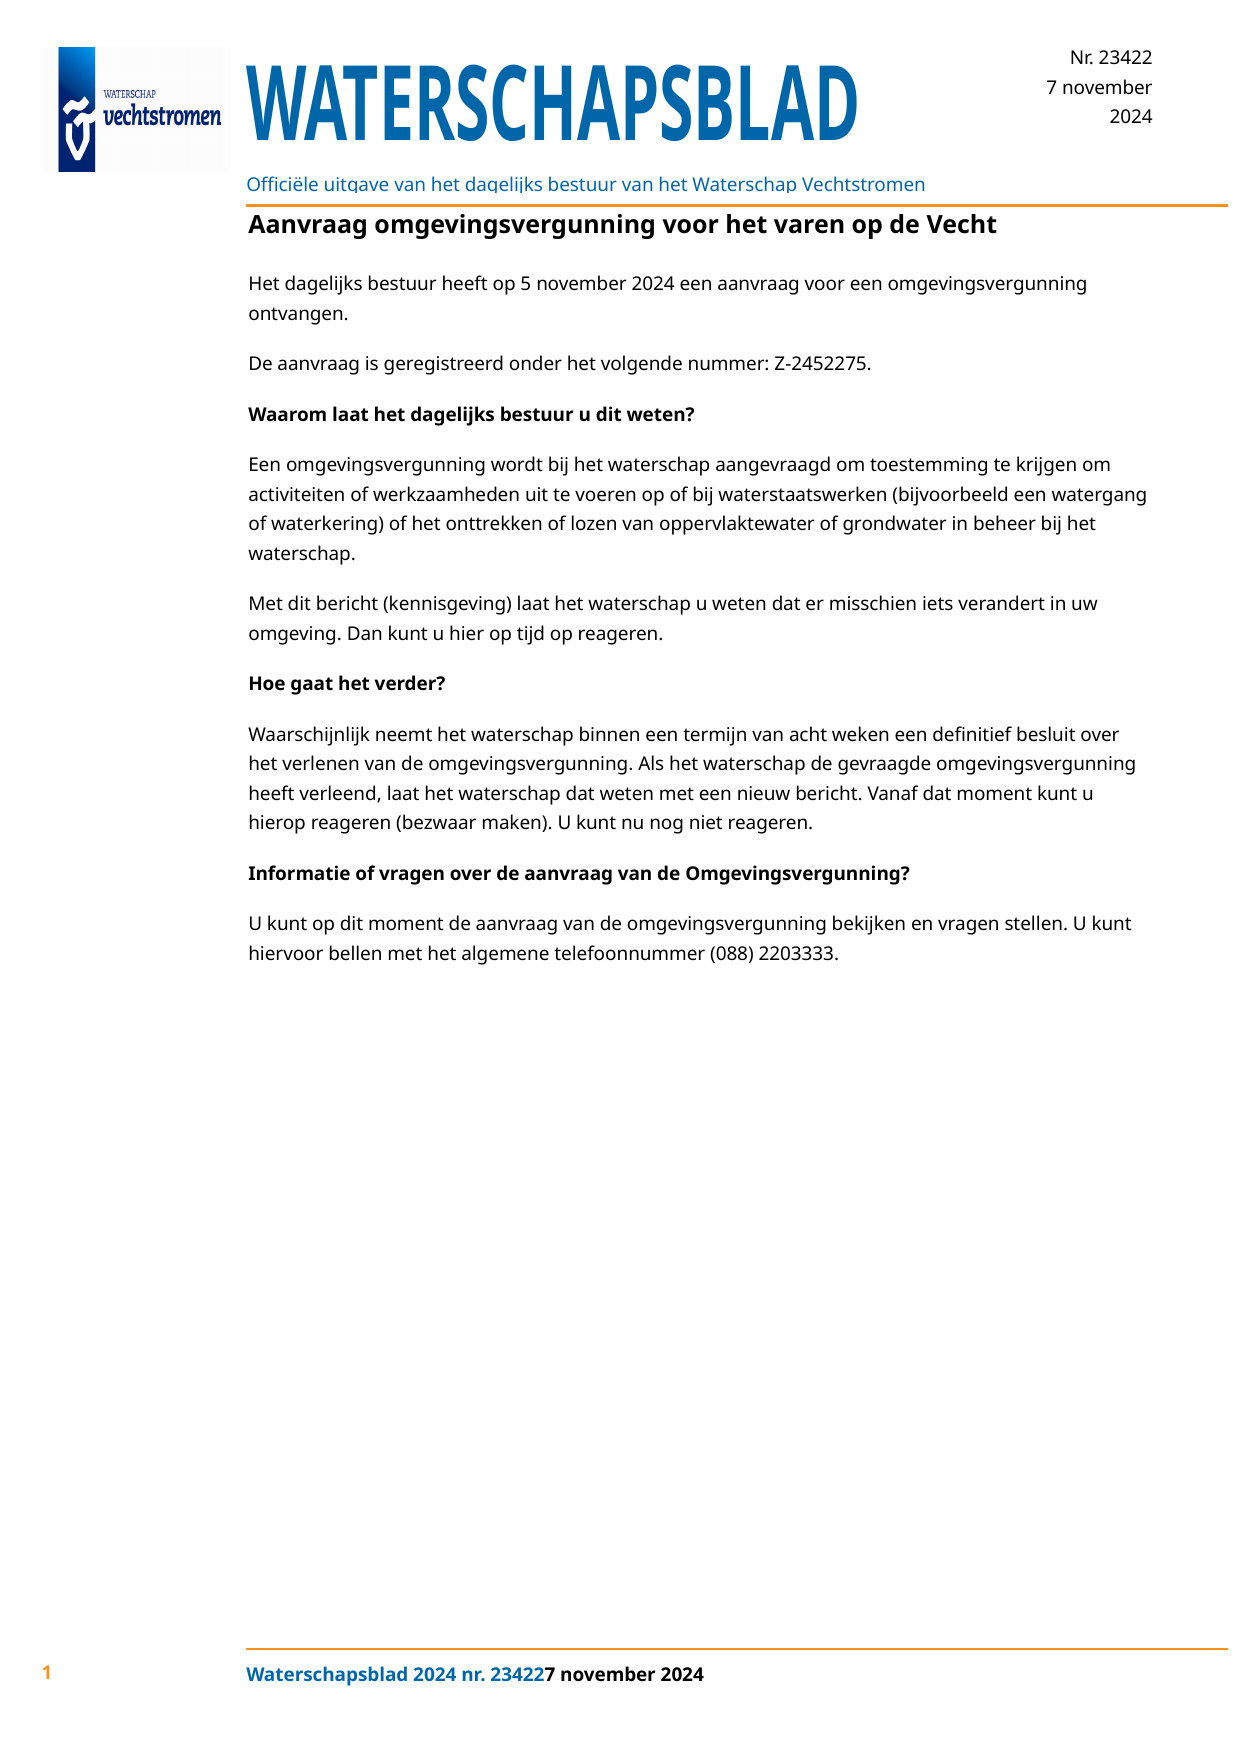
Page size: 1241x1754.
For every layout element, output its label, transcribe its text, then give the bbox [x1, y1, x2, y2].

text Informatie of vragen over de aanvraag van de Omgevingsvergunning? [248, 860, 1152, 886]
text Aanvraag omgevingsvergunning voor het varen op de Vecht [248, 207, 1152, 241]
text Met dit bericht (kennisgeving) laat het waterschap u weten dat er misschien iets verandert in uw omgeving. Dan kunt u hier op tijd op reageren. [248, 590, 1152, 646]
text U kunt op dit moment de aanvraag van de omgevingsvergunning bekijken en vragen stellen. U kunt hiervoor bellen met het algemene telefoonnummer (088) 2203333. [248, 910, 1152, 966]
picture [41, 47, 231, 172]
text Waarom laat het dagelijks bestuur u dit weten? [248, 401, 1152, 426]
text Een omgevingsvergunning wordt bij het waterschap aangevraagd om toestemming te krijgen om activiteiten of werkzaamheden uit te voeren op of bij waterstaatswerken (bijvoorbeeld een watergang of waterkering) of het onttrekken of lozen van oppervlaktewater of grondwater in beheer bij het waterschap. [248, 451, 1152, 566]
text Hoe gaat het verder? [248, 670, 1152, 696]
text Het dagelijks bestuur heeft op 5 november 2024 een aanvraag voor een omgevingsvergunning ontvangen. [248, 270, 1152, 326]
text De aanvraag is geregistreerd onder het volgende nummer: Z-2452275. [248, 350, 1152, 376]
text Waarschijnlijk neemt het waterschap binnen een termijn van acht weken een definitief besluit over het verlenen van de omgevingsvergunning. Als het waterschap de gevraagde omgevingsvergunning heeft verleend, laat het waterschap dat weten met een nieuw bericht. Vanaf dat moment kunt u hierop reageren (bezwaar maken). U kunt nu nog niet reageren. [248, 721, 1152, 835]
